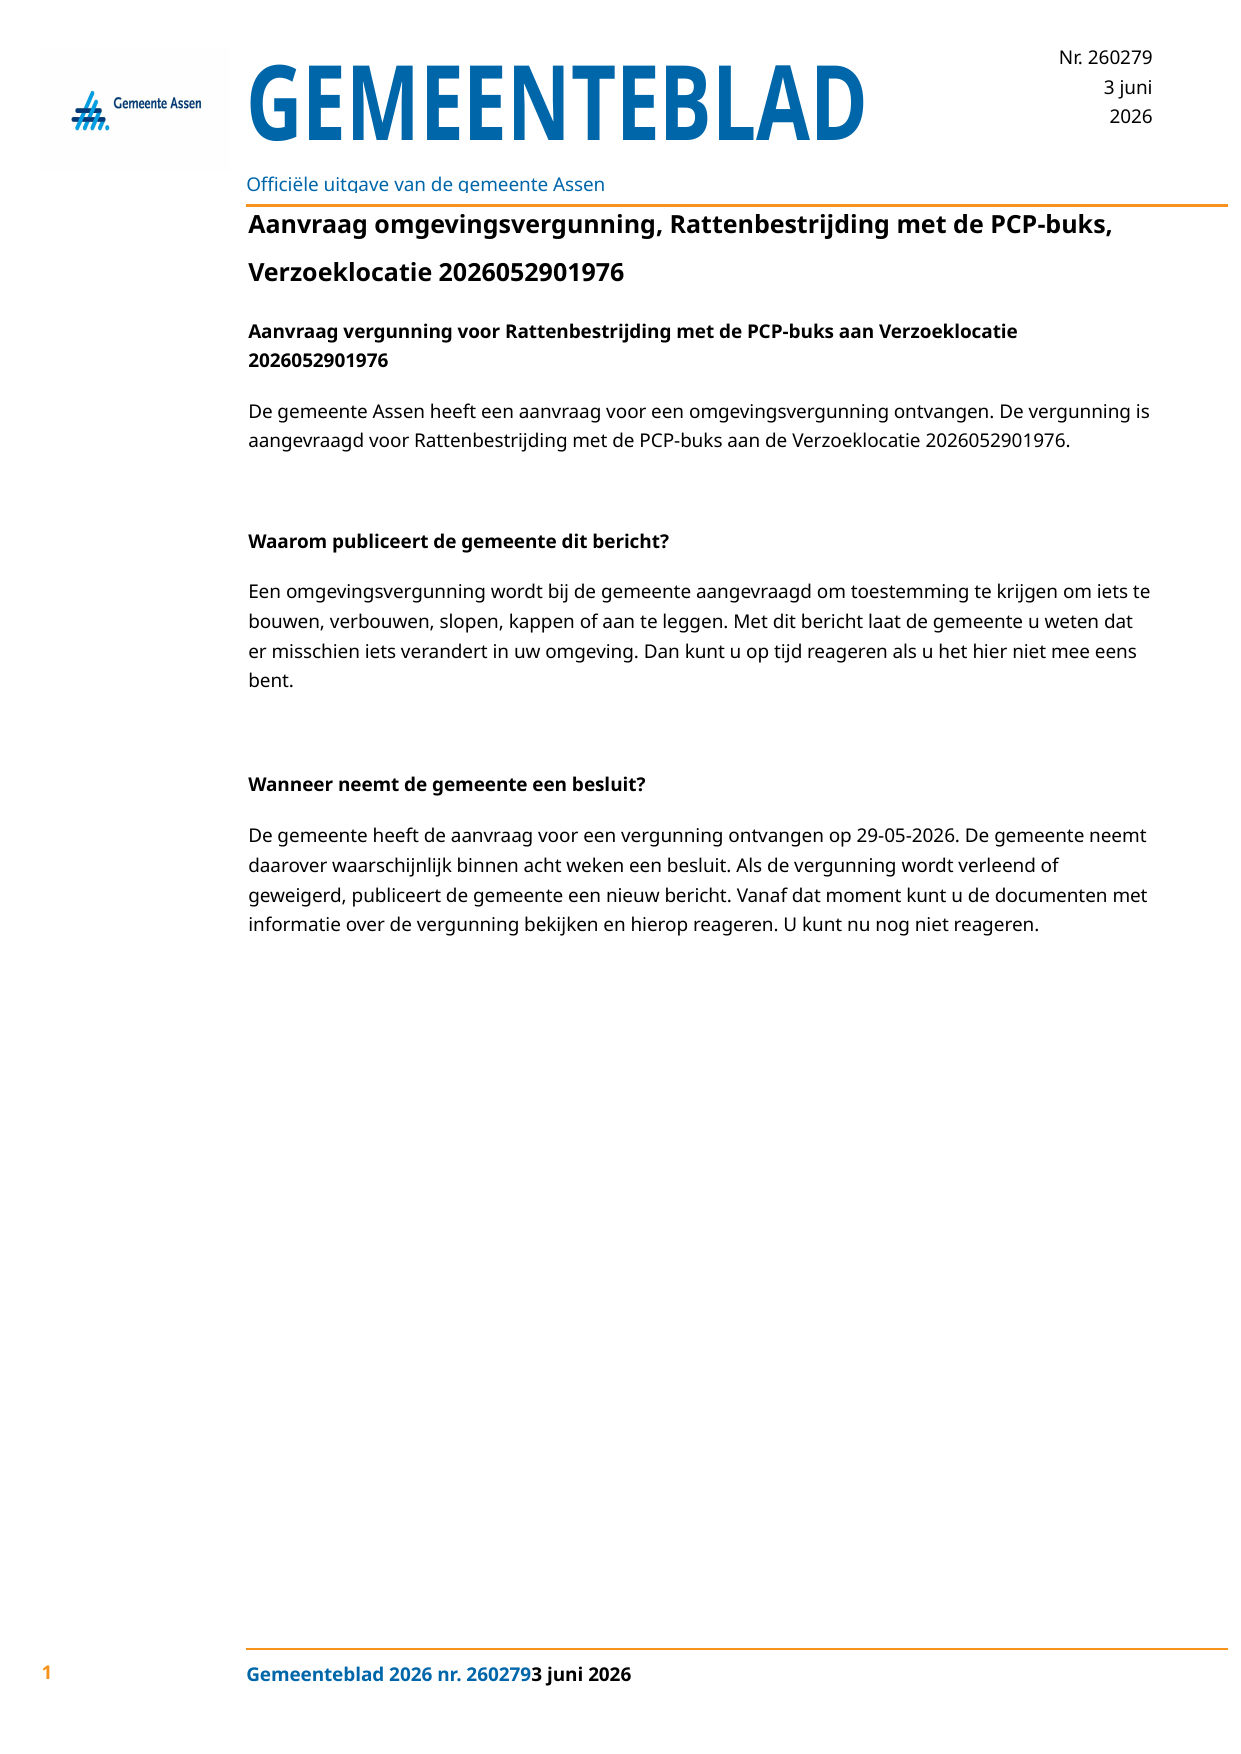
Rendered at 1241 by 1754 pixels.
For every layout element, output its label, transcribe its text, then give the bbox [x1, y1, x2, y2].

text De gemeente Assen heeft een aanvraag voor een omgevingsvergunning ontvangen. De vergunning is aangevraagd voor Rattenbestrijding met de PCP-buks aan de Verzoeklocatie 2026052901976. [248, 398, 1152, 453]
text Aanvraag omgevingsvergunning, Rattenbestrijding met de PCP-buks, Verzoeklocatie 2026052901976 [248, 207, 1152, 288]
text Een omgevingsvergunning wordt bij de gemeente aangevraagd om toestemming te krijgen om iets te bouwen, verbouwen, slopen, kappen of aan te leggen. Met dit bericht laat de gemeente u weten dat er misschien iets verandert in uw omgeving. Dan kunt u op tijd reageren als u het hier niet mee eens bent. [248, 579, 1152, 693]
text Aanvraag vergunning voor Rattenbestrijding met de PCP-buks aan Verzoeklocatie 2026052901976 [248, 318, 1152, 373]
text Waarom publiceert de gemeente dit bericht? [248, 528, 1152, 554]
text ﻿Wanneer neemt de gemeente een besluit? [248, 768, 1152, 797]
picture [41, 47, 231, 172]
text De gemeente heeft de aanvraag voor een vergunning ontvangen op 29-05-2026. De gemeente neemt daarover waarschijnlijk binnen acht weken een besluit. Als de vergunning wordt verleend of geweigerd, publiceert de gemeente een nieuw bericht. Vanaf dat moment kunt u de documenten met informatie over de vergunning bekijken en hierop reageren. U kunt nu nog niet reageren. [248, 823, 1152, 937]
